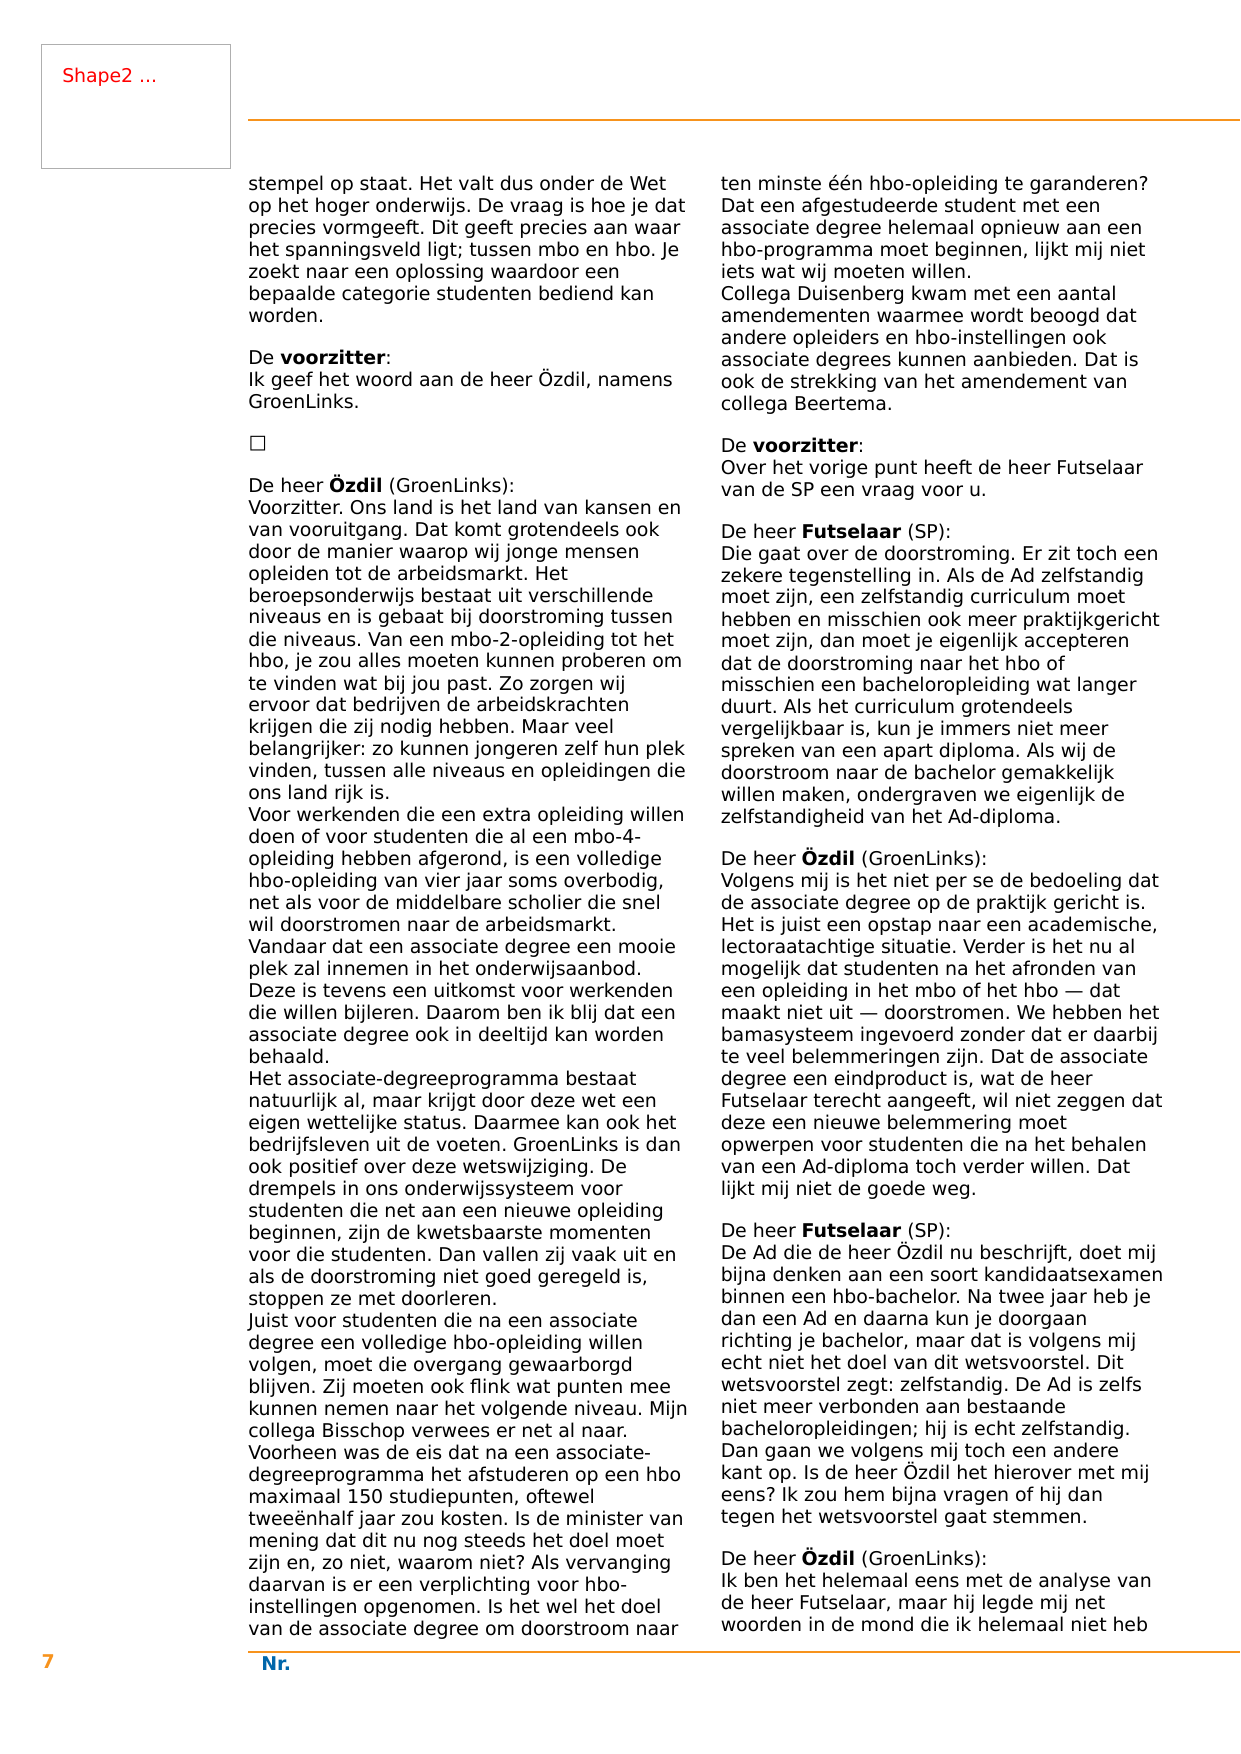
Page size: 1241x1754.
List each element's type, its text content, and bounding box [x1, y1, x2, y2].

text Juist voor studenten die na een associate degree een volledige hbo-opleiding willen volgen, moet die overgang gewaarborgd blijven. Zij moeten ook flink wat punten mee kunnen nemen naar het volgende niveau. Mijn collega Bisschop verwees er net al naar. Voorheen was de eis dat na een associate-degreeprogramma het afstuderen op een hbo maximaal 150 studiepunten, oftewel tweeënhalf jaar zou kosten. Is de minister van mening dat dit nu nog steeds het doel moet zijn en, zo niet, waarom niet? Als vervanging daarvan is er een verplichting voor hbo-instellingen opgenomen. Is het wel het doel van de associate degree om doorstroom naar [248, 1310, 691, 1639]
text Volgens mij is het niet per se de bedoeling dat de associate degree op de praktijk gericht is. Het is juist een opstap naar een academische, lectoraatachtige situatie. Verder is het nu al mogelijk dat studenten na het afronden van een opleiding in het mbo of het hbo — dat maakt niet uit — doorstromen. We hebben het bamasysteem ingevoerd zonder dat er daarbij te veel belemmeringen zijn. Dat de associate degree een eindproduct is, wat de heer Futselaar terecht aangeeft, wil niet zeggen dat deze een nieuwe belemmering moet opwerpen voor studenten die na het behalen van een Ad-diploma toch verder willen. Dat lijkt mij niet de goede weg. [721, 870, 1163, 1200]
text De heer Özdil (GroenLinks): [721, 1548, 1163, 1569]
text ten minste één hbo-opleiding te garanderen? Dat een afgestudeerde student met een associate degree helemaal opnieuw aan een hbo-programma moet beginnen, lijkt mij niet iets wat wij moeten willen. [721, 173, 1163, 283]
text Ik ben het helemaal eens met de analyse van de heer Futselaar, maar hij legde mij net woorden in de mond die ik helemaal niet heb [721, 1569, 1163, 1636]
text Voorzitter. Ons land is het land van kansen en van vooruitgang. Dat komt grotendeels ook door de manier waarop wij jonge mensen opleiden tot de arbeidsmarkt. Het beroepsonderwijs bestaat uit verschillende niveaus en is gebaat bij doorstroming tussen die niveaus. Van een mbo-2-opleiding tot het hbo, je zou alles moeten kunnen proberen om te vinden wat bij jou past. Zo zorgen wij ervoor dat bedrijven de arbeidskrachten krijgen die zij nodig hebben. Maar veel belangrijker: zo kunnen jongeren zelf hun plek vinden, tussen alle niveaus en opleidingen die ons land rijk is. [248, 497, 691, 804]
text Die gaat over de doorstroming. Er zit toch een zekere tegenstelling in. Als de Ad zelfstandig moet zijn, een zelfstandig curriculum moet hebben en misschien ook meer praktijkgericht moet zijn, dan moet je eigenlijk accepteren dat de doorstroming naar het hbo of misschien een bacheloropleiding wat langer duurt. Als het curriculum grotendeels vergelijkbaar is, kun je immers niet meer spreken van een apart diploma. Als wij de doorstroom naar de bachelor gemakkelijk willen maken, ondergraven we eigenlijk de zelfstandigheid van het Ad-diploma. [721, 542, 1163, 828]
text De voorzitter: [721, 434, 1163, 457]
text De heer Futselaar (SP): [721, 1220, 1163, 1242]
text Ik geef het woord aan de heer Özdil, namens GroenLinks. [248, 369, 691, 413]
text De heer Özdil (GroenLinks): [721, 848, 1163, 870]
text De voorzitter: [248, 347, 691, 369]
text stempel op staat. Het valt dus onder de Wet op het hoger onderwijs. De vraag is hoe je dat precies vormgeeft. Dit geeft precies aan waar het spanningsveld ligt; tussen mbo en hbo. Je zoekt naar een oplossing waardoor een bepaalde categorie studenten bediend kan worden. [248, 173, 691, 327]
text De heer Futselaar (SP): [721, 521, 1163, 542]
text Voor werkenden die een extra opleiding willen doen of voor studenten die al een mbo-4-opleiding hebben afgerond, is een volledige hbo-opleiding van vier jaar soms overbodig, net als voor de middelbare scholier die snel wil doorstromen naar de arbeidsmarkt. Vandaar dat een associate degree een mooie plek zal innemen in het onderwijsaanbod. Deze is tevens een uitkomst voor werkenden die willen bijleren. Daarom ben ik blij dat een associate degree ook in deeltijd kan worden behaald. [248, 804, 691, 1068]
text ⬜ [248, 433, 691, 454]
text De Ad die de heer Özdil nu beschrijft, doet mij bijna denken aan een soort kandidaatsexamen binnen een hbo-bachelor. Na twee jaar heb je dan een Ad en daarna kun je doorgaan richting je bachelor, maar dat is volgens mij echt niet het doel van dit wetsvoorstel. Dit wetsvoorstel zegt: zelfstandig. De Ad is zelfs niet meer verbonden aan bestaande bacheloropleidingen; hij is echt zelfstandig. Dan gaan we volgens mij toch een andere kant op. Is de heer Özdil het hierover met mij eens? Ik zou hem bijna vragen of hij dan tegen het wetsvoorstel gaat stemmen. [721, 1242, 1163, 1528]
text Collega Duisenberg kwam met een aantal amendementen waarmee wordt beoogd dat andere opleiders en hbo-instellingen ook associate degrees kunnen aanbieden. Dat is ook de strekking van het amendement van collega Beertema. [721, 283, 1163, 414]
text De heer Özdil (GroenLinks): [248, 474, 691, 497]
text Het associate-degreeprogramma bestaat natuurlijk al, maar krijgt door deze wet een eigen wettelijke status. Daarmee kan ook het bedrijfsleven uit de voeten. GroenLinks is dan ook positief over deze wetswijziging. De drempels in ons onderwijssysteem voor studenten die net aan een nieuwe opleiding beginnen, zijn de kwetsbaarste momenten voor die studenten. Dan vallen zij vaak uit en als de doorstroming niet goed geregeld is, stoppen ze met doorleren. [248, 1068, 691, 1310]
text Over het vorige punt heeft de heer Futselaar van de SP een vraag voor u. [721, 457, 1163, 501]
